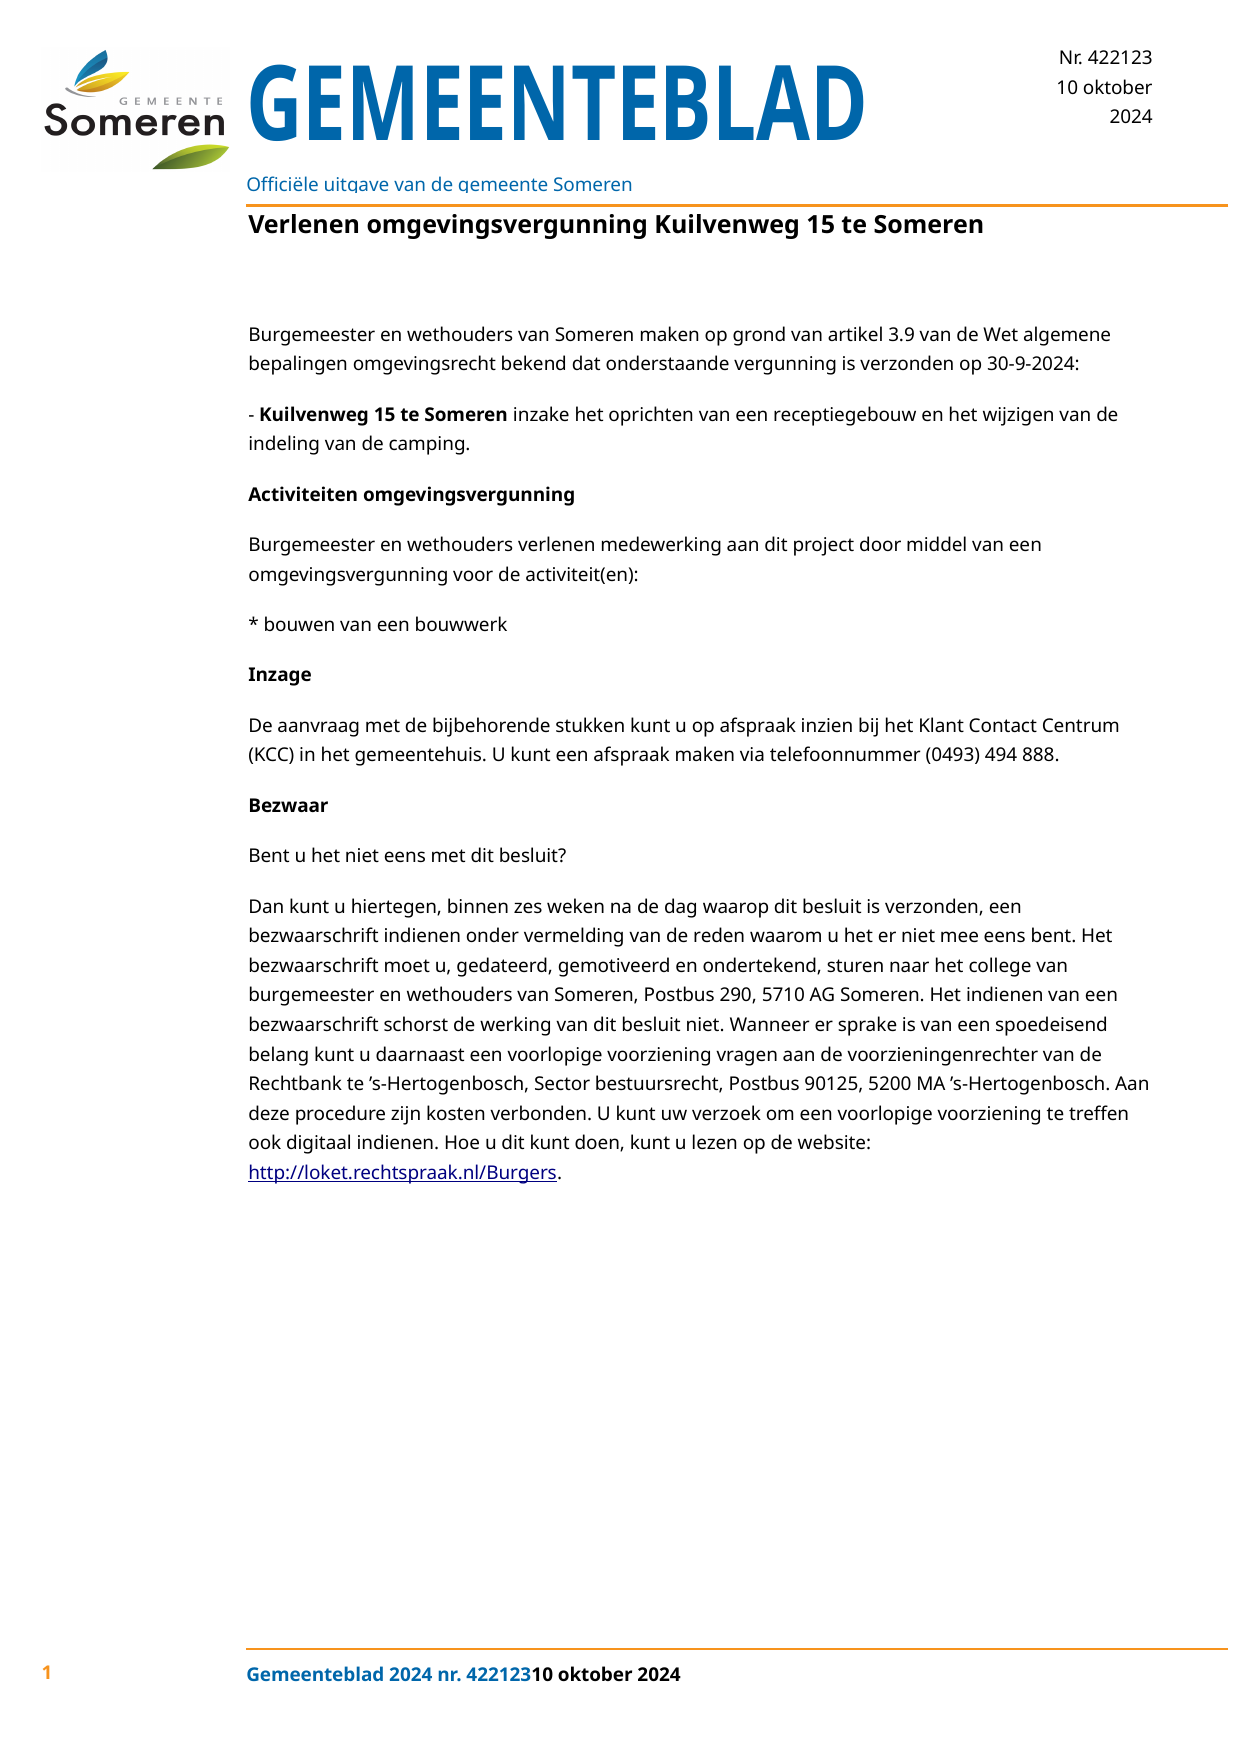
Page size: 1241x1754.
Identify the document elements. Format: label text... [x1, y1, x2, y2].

text Burgemeester en wethouders verlenen medewerking aan dit project door middel van een omgevingsvergunning voor de activiteit(en): [248, 531, 1152, 586]
text De aanvraag met de bijbehorende stukken kunt u op afspraak inzien bij het Klant Contact Centrum (KCC) in het gemeentehuis. U kunt een afspraak maken via telefoonnummer (0493) 494 888. [248, 712, 1152, 767]
text * bouwen van een bouwwerk [248, 611, 1152, 637]
picture [41, 47, 231, 172]
text Dan kunt u hiertegen, binnen zes weken na de dag waarop dit besluit is verzonden, een bezwaarschrift indienen onder vermelding van de reden waarom u het er niet mee eens bent. Het bezwaarschrift moet u, gedateerd, gemotiveerd en ondertekend, sturen naar het college van burgemeester en wethouders van Someren, Postbus 290, 5710 AG Someren. Het indienen van een bezwaarschrift schorst de werking van dit besluit niet. Wanneer er sprake is van een spoedeisend belang kunt u daarnaast een voorlopige voorziening vragen aan de voorzieningenrechter van de Rechtbank te ’s-Hertogenbosch, Sector bestuursrecht, Postbus 90125, 5200 MA ’s-Hertogenbosch. Aan deze procedure zijn kosten verbonden. U kunt uw verzoek om een voorlopige voorziening te treffen ook digitaal indienen. Hoe u dit kunt doen, kunt u lezen op de website: http://loket.rechtspraak.nl/Burgers. [248, 893, 1152, 1185]
text Bent u het niet eens met dit besluit? [248, 842, 1152, 868]
text - Kuilvenweg 15 te Someren inzake het oprichten van een receptiegebouw en het wijzigen van de indeling van de camping. [248, 401, 1152, 456]
text Bezwaar [248, 792, 1152, 818]
text Verlenen omgevingsvergunning Kuilvenweg 15 te Someren [248, 207, 1152, 241]
text Burgemeester en wethouders van Someren maken op grond van artikel 3.9 van de Wet algemene bepalingen omgevingsrecht bekend dat onderstaande vergunning is verzonden op 30-9-2024: [248, 321, 1152, 376]
text Activiteiten omgevingsvergunning [248, 481, 1152, 506]
text Inzage [248, 662, 1152, 687]
